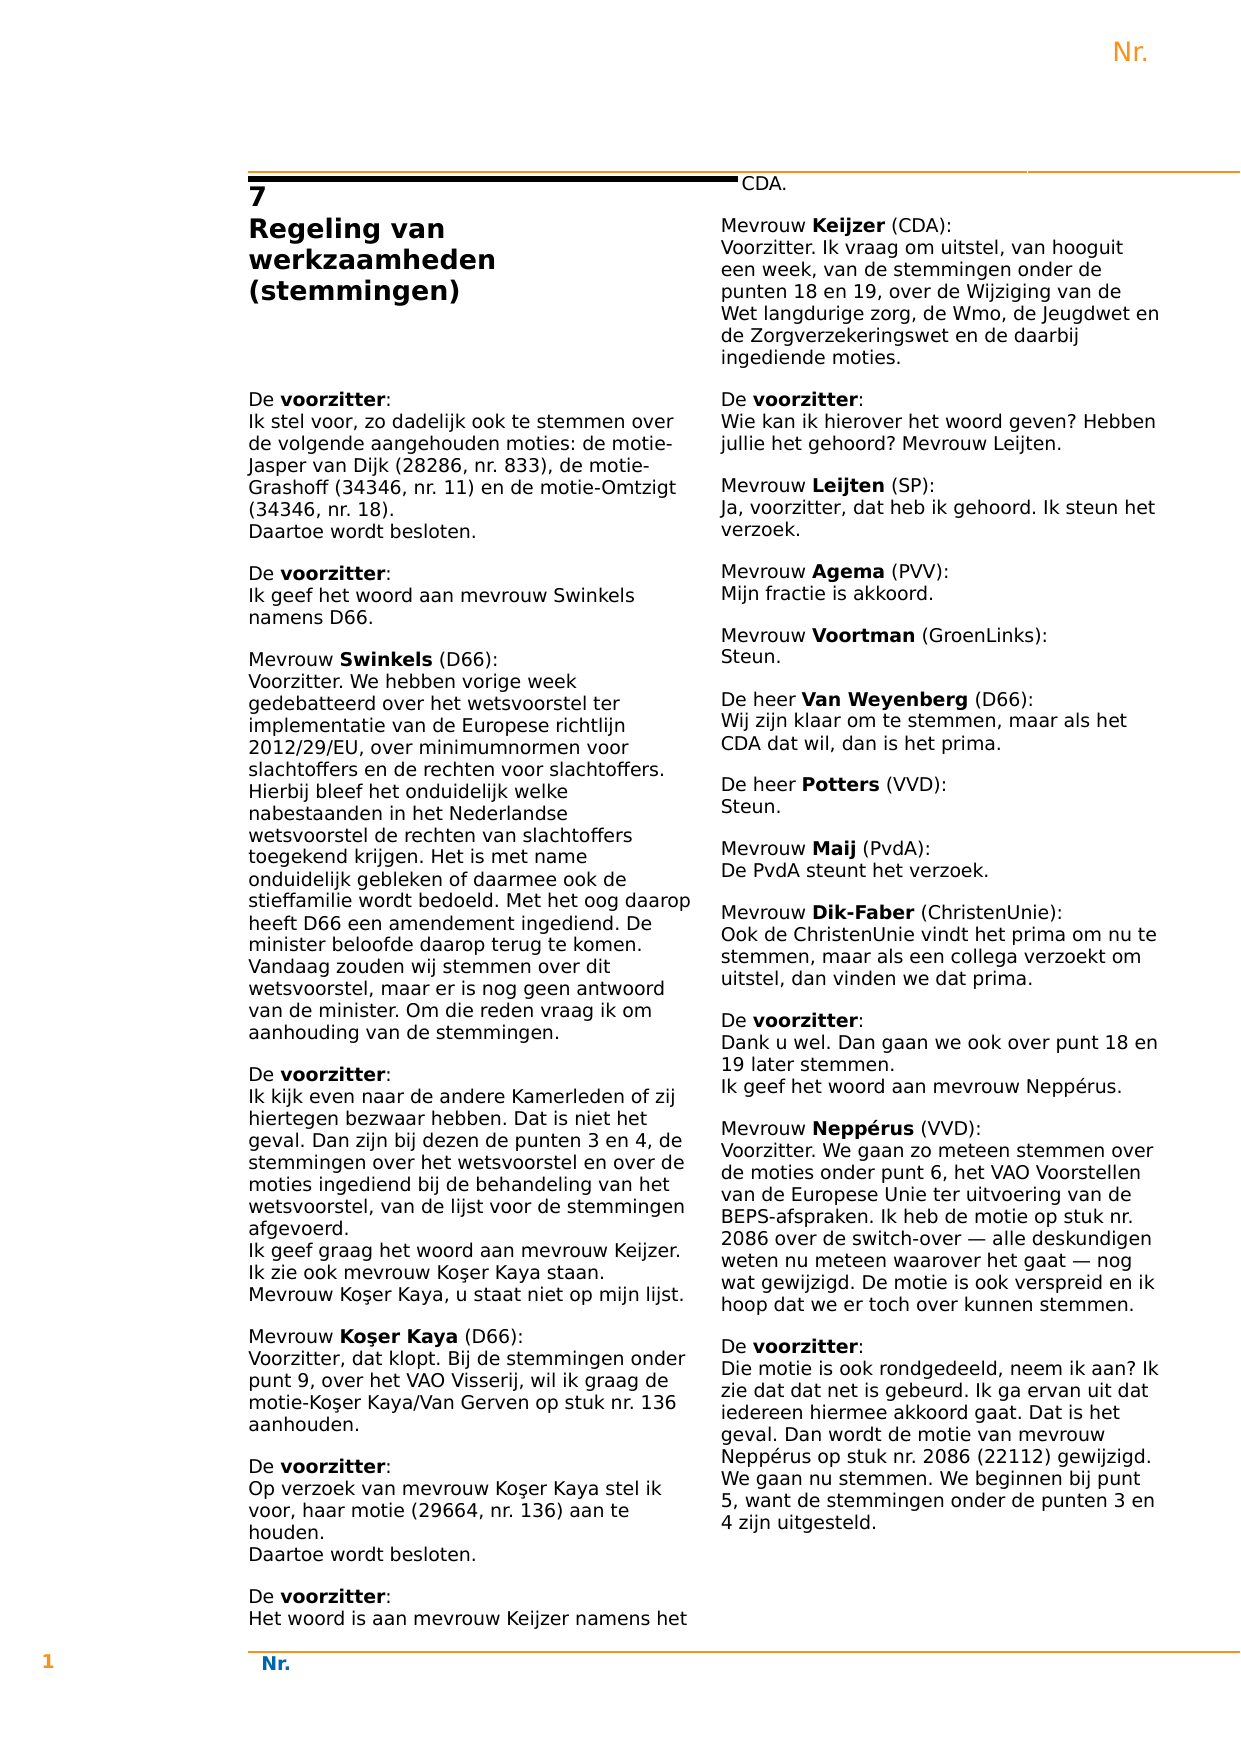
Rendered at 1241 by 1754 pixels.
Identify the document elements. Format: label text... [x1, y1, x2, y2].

text Die motie is ook rondgedeeld, neem ik aan? Ik zie dat dat net is gebeurd. Ik ga ervan uit dat iedereen hiermee akkoord gaat. Dat is het geval. Dan wordt de motie van mevrouw Neppérus op stuk nr. 2086 (22112) gewijzigd. [721, 1358, 1163, 1468]
text De heer Potters (VVD): [721, 774, 1163, 796]
text De heer Van Weyenberg (D66): [721, 688, 1163, 710]
text Steun. [721, 796, 1163, 818]
text De voorzitter: [721, 1010, 1163, 1032]
text Ik kijk even naar de andere Kamerleden of zij hiertegen bezwaar hebben. Dat is niet het geval. Dan zijn bij dezen de punten 3 en 4, de stemmingen over het wetsvoorstel en over de moties ingediend bij de behandeling van het wetsvoorstel, van de lijst voor de stemmingen afgevoerd. [248, 1086, 691, 1240]
text Ik geef het woord aan mevrouw Swinkels namens D66. [248, 585, 691, 629]
text Ja, voorzitter, dat heb ik gehoord. Ik steun het verzoek. [721, 497, 1163, 541]
text De voorzitter: [721, 389, 1163, 411]
text Steun. [721, 646, 1163, 668]
text Het woord is aan mevrouw Keijzer namens het [248, 1608, 691, 1630]
text Mevrouw Dik-Faber (ChristenUnie): [721, 902, 1163, 924]
title 7 Regeling van werkzaamheden (stemmingen) [248, 182, 691, 307]
text De voorzitter: [248, 1586, 691, 1608]
text De voorzitter: [248, 563, 691, 585]
text Ik geef het woord aan mevrouw Neppérus. [721, 1076, 1163, 1098]
text Op verzoek van mevrouw Koşer Kaya stel ik voor, haar motie (29664, nr. 136) aan te houden. [248, 1478, 691, 1544]
text Mijn fractie is akkoord. [721, 582, 1163, 604]
text De voorzitter: [248, 1456, 691, 1478]
text Daartoe wordt besloten. [248, 1544, 691, 1566]
text Mevrouw Neppérus (VVD): [721, 1118, 1163, 1140]
text Mevrouw Agema (PVV): [721, 561, 1163, 582]
text Ik stel voor, zo dadelijk ook te stemmen over de volgende aangehouden moties: de motie-Jasper van Dijk (28286, nr. 833), de motie-Grashoff (34346, nr. 11) en de motie-Omtzigt (34346, nr. 18). [248, 411, 691, 521]
text Daartoe wordt besloten. [248, 521, 691, 543]
text Voorzitter. Ik vraag om uitstel, van hooguit een week, van de stemmingen onder de punten 18 en 19, over de Wijziging van de Wet langdurige zorg, de Wmo, de Jeugdwet en de Zorgverzekeringswet en de daarbij ingediende moties. [721, 237, 1163, 369]
text Voorzitter, dat klopt. Bij de stemmingen onder punt 9, over het VAO Visserij, wil ik graag de motie-Koşer Kaya/Van Gerven op stuk nr. 136 aanhouden. [248, 1348, 691, 1436]
text Ook de ChristenUnie vindt het prima om nu te stemmen, maar als een collega verzoekt om uitstel, dan vinden we dat prima. [721, 924, 1163, 990]
text Voorzitter. We gaan zo meteen stemmen over de moties onder punt 6, het VAO Voorstellen van de Europese Unie ter uitvoering van de BEPS-afspraken. Ik heb de motie op stuk nr. 2086 over de switch-over — alle deskundigen weten nu meteen waarover het gaat — nog wat gewijzigd. De motie is ook verspreid en ik hoop dat we er toch over kunnen stemmen. [721, 1140, 1163, 1316]
text Mevrouw Swinkels (D66): [248, 649, 691, 671]
text De PvdA steunt het verzoek. [721, 860, 1163, 882]
text CDA. [721, 173, 1163, 195]
text De voorzitter: [248, 1064, 691, 1086]
text Ik geef graag het woord aan mevrouw Keijzer. Ik zie ook mevrouw Koşer Kaya staan. Mevrouw Koşer Kaya, u staat niet op mijn lijst. [248, 1240, 691, 1306]
text Wie kan ik hierover het woord geven? Hebben jullie het gehoord? Mevrouw Leijten. [721, 411, 1163, 454]
text Mevrouw Voortman (GroenLinks): [721, 624, 1163, 646]
text Wij zijn klaar om te stemmen, maar als het CDA dat wil, dan is het prima. [721, 710, 1163, 754]
text Mevrouw Leijten (SP): [721, 474, 1163, 497]
text De voorzitter: [721, 1336, 1163, 1358]
text De voorzitter: [248, 389, 691, 411]
text Mevrouw Koşer Kaya (D66): [248, 1326, 691, 1348]
text Voorzitter. We hebben vorige week gedebatteerd over het wetsvoorstel ter implementatie van de Europese richtlijn 2012/29/EU, over minimumnormen voor slachtoffers en de rechten voor slachtoffers. Hierbij bleef het onduidelijk welke nabestaanden in het Nederlandse wetsvoorstel de rechten van slachtoffers toegekend krijgen. Het is met name onduidelijk gebleken of daarmee ook de stieffamilie wordt bedoeld. Met het oog daarop heeft D66 een amendement ingediend. De minister beloofde daarop terug te komen. Vandaag zouden wij stemmen over dit wetsvoorstel, maar er is nog geen antwoord van de minister. Om die reden vraag ik om aanhouding van de stemmingen. [248, 671, 691, 1044]
text Mevrouw Maij (PvdA): [721, 838, 1163, 860]
text Dank u wel. Dan gaan we ook over punt 18 en 19 later stemmen. [721, 1032, 1163, 1076]
text Mevrouw Keijzer (CDA): [721, 215, 1163, 237]
text We gaan nu stemmen. We beginnen bij punt 5, want de stemmingen onder de punten 3 en 4 zijn uitgesteld. [721, 1468, 1163, 1534]
